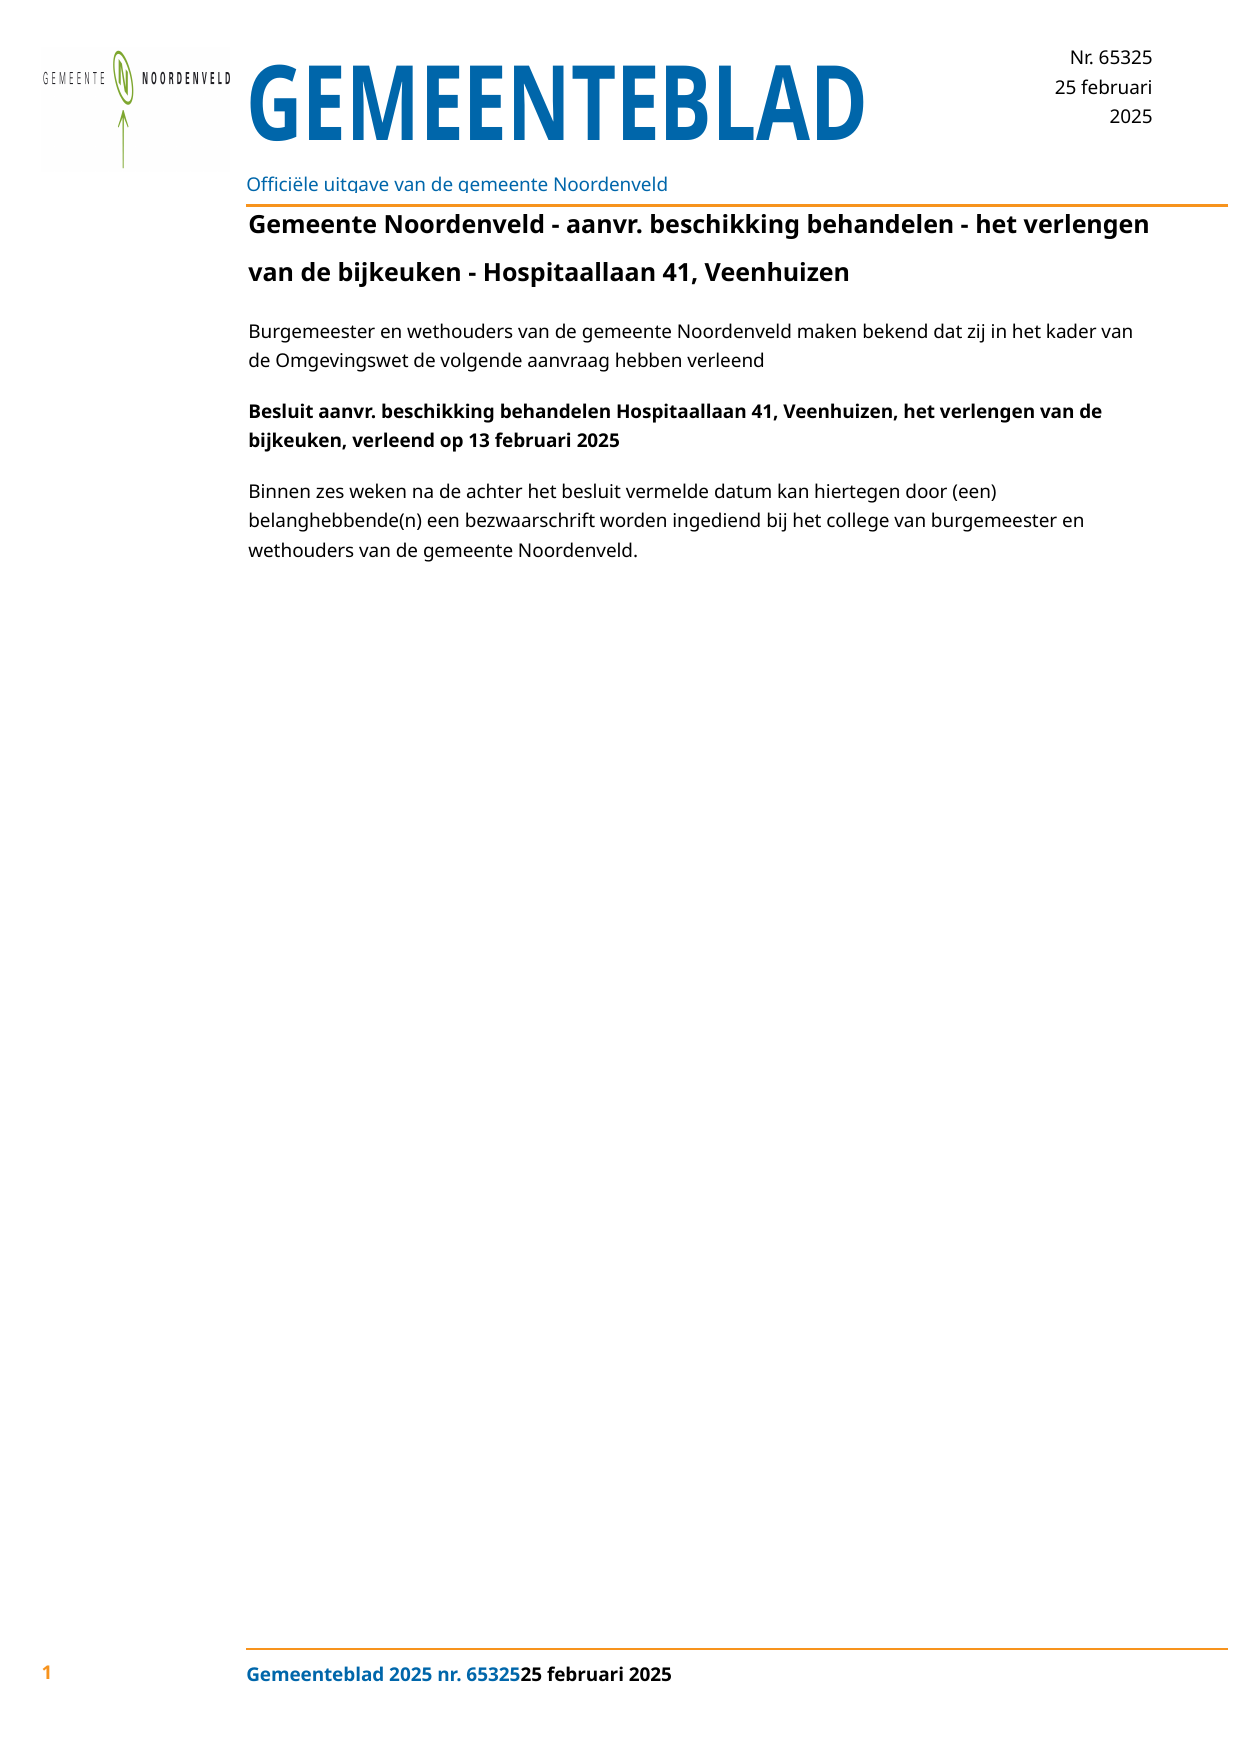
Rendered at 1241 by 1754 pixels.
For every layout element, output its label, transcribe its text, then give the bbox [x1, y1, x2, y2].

text Gemeente Noordenveld - aanvr. beschikking behandelen - het verlengen van de bijkeuken - Hospitaallaan 41, Veenhuizen [248, 207, 1152, 288]
picture [41, 47, 231, 172]
text Binnen zes weken na de achter het besluit vermelde datum kan hiertegen door (een) belanghebbende(n) een bezwaarschrift worden ingediend bij het college van burgemeester en wethouders van de gemeente Noordenveld. [248, 478, 1152, 563]
text Besluit aanvr. beschikking behandelen Hospitaallaan 41, Veenhuizen, het verlengen van de bijkeuken, verleend op 13 februari 2025 [248, 398, 1152, 453]
text Burgemeester en wethouders van de gemeente Noordenveld maken bekend dat zij in het kader van de Omgevingswet de volgende aanvraag hebben verleend [248, 318, 1152, 373]
